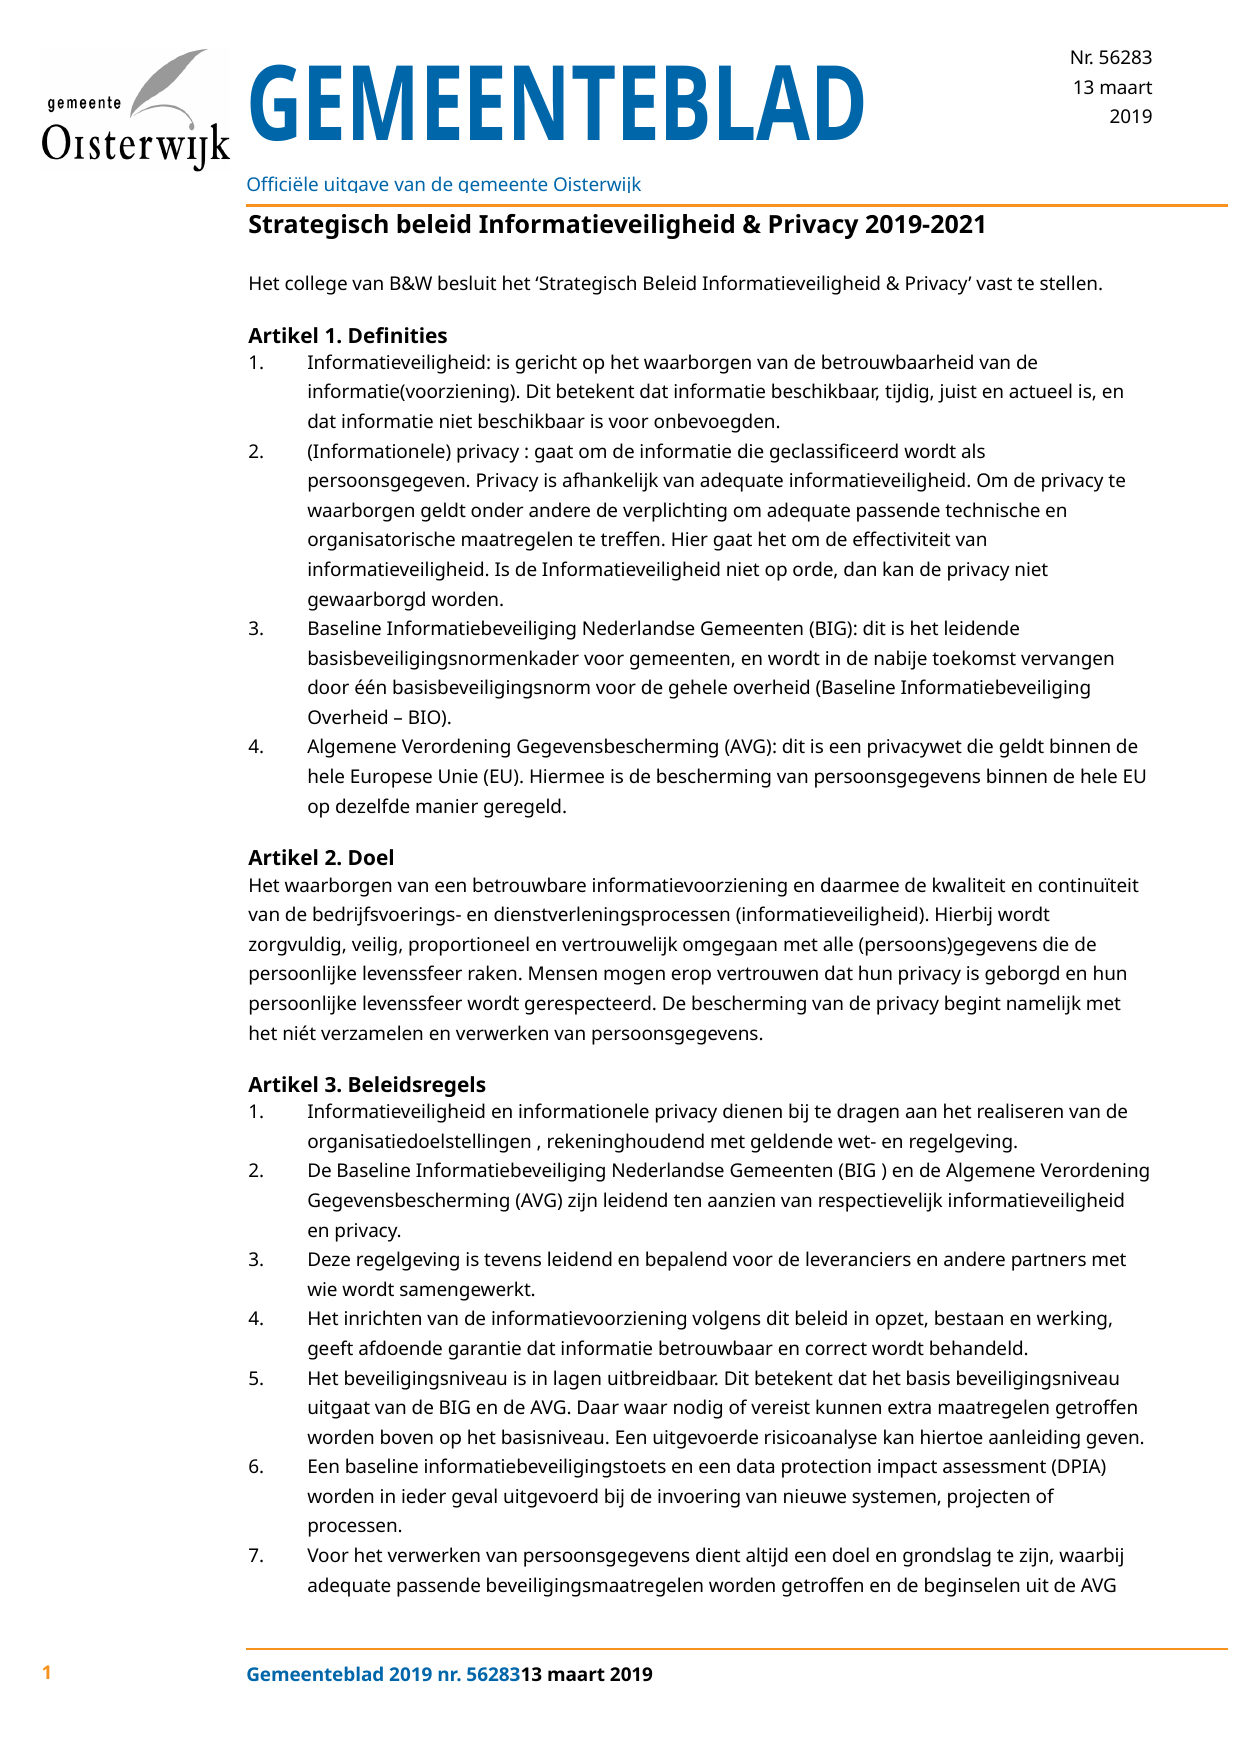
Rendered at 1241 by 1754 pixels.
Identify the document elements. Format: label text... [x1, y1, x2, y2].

list Het inrichten van de informatievoorziening volgens dit beleid in opzet, bestaan en werking, geeft afdoende garantie dat informatie betrouwbaar en correct wordt behandeld. [248, 1306, 1152, 1361]
text Artikel 2. Doel [248, 843, 1152, 872]
picture [41, 47, 231, 172]
text Strategisch beleid Informatieveiligheid & Privacy 2019-2021 [248, 207, 1152, 241]
list Informatieveiligheid: is gericht op het waarborgen van de betrouwbaarheid van de informatie(voorziening). Dit betekent dat informatie beschikbaar, tijdig, juist en actueel is, en dat informatie niet beschikbaar is voor onbevoegden. [248, 349, 1152, 434]
list Het beveiligingsniveau is in lagen uitbreidbaar. Dit betekent dat het basis beveiligingsniveau uitgaat van de BIG en de AVG. Daar waar nodig of vereist kunnen extra maatregelen getroffen worden boven op het basisniveau. Een uitgevoerde risicoanalyse kan hiertoe aanleiding geven. [248, 1365, 1152, 1450]
text Het college van B&W besluit het ‘Strategisch Beleid Informatieveiligheid & Privacy’ vast te stellen. [248, 270, 1152, 296]
list Voor het verwerken van persoonsgegevens dient altijd een doel en grondslag te zijn, waarbij adequate passende beveiligingsmaatregelen worden getroffen en de beginselen uit de AVG [248, 1542, 1152, 1598]
text Artikel 1. Definities [248, 321, 1152, 349]
list Informatieveiligheid en informationele privacy dienen bij te dragen aan het realiseren van de organisatiedoelstellingen , rekeninghoudend met geldende wet- en regelgeving. [248, 1098, 1152, 1154]
list Deze regelgeving is tevens leidend en bepalend voor de leveranciers en andere partners met wie wordt samengewerkt. [248, 1246, 1152, 1302]
list Baseline Informatiebeveiliging Nederlandse Gemeenten (BIG): dit is het leidende basisbeveiligingsnormenkader voor gemeenten, en wordt in de nabije toekomst vervangen door één basisbeveiligingsnorm voor de gehele overheid (Baseline Informatiebeveiliging Overheid – BIO). [248, 615, 1152, 730]
list (Informationele) privacy : gaat om de informatie die geclassificeerd wordt als persoonsgegeven. Privacy is afhankelijk van adequate informatieveiligheid. Om de privacy te waarborgen geldt onder andere de verplichting om adequate passende technische en organisatorische maatregelen te treffen. Hier gaat het om de effectiviteit van informatieveiligheid. Is de Informatieveiligheid niet op orde, dan kan de privacy niet gewaarborgd worden. [248, 438, 1152, 612]
list Een baseline informatiebeveiligingstoets en een data protection impact assessment (DPIA) worden in ieder geval uitgevoerd bij de invoering van nieuwe systemen, projecten of processen. [248, 1453, 1152, 1538]
text Artikel 3. Beleidsregels [248, 1070, 1152, 1098]
text Het waarborgen van een betrouwbare informatievoorziening en daarmee de kwaliteit en continuïteit van de bedrijfsvoerings- en dienstverleningsprocessen (informatieveiligheid). Hierbij wordt zorgvuldig, veilig, proportioneel en vertrouwelijk omgegaan met alle (persoons)gegevens die de persoonlijke levenssfeer raken. Mensen mogen erop vertrouwen dat hun privacy is geborgd en hun persoonlijke levenssfeer wordt gerespecteerd. De bescherming van de privacy begint namelijk met het niét verzamelen en verwerken van persoonsgegevens. [248, 872, 1152, 1045]
list De Baseline Informatiebeveiliging Nederlandse Gemeenten (BIG ) en de Algemene Verordening Gegevensbescherming (AVG) zijn leidend ten aanzien van respectievelijk informatieveiligheid en privacy. [248, 1158, 1152, 1243]
list Algemene Verordening Gegevensbescherming (AVG): dit is een privacywet die geldt binnen de hele Europese Unie (EU). Hiermee is de bescherming van persoonsgegevens binnen de hele EU op dezelfde manier geregeld. [248, 734, 1152, 819]
